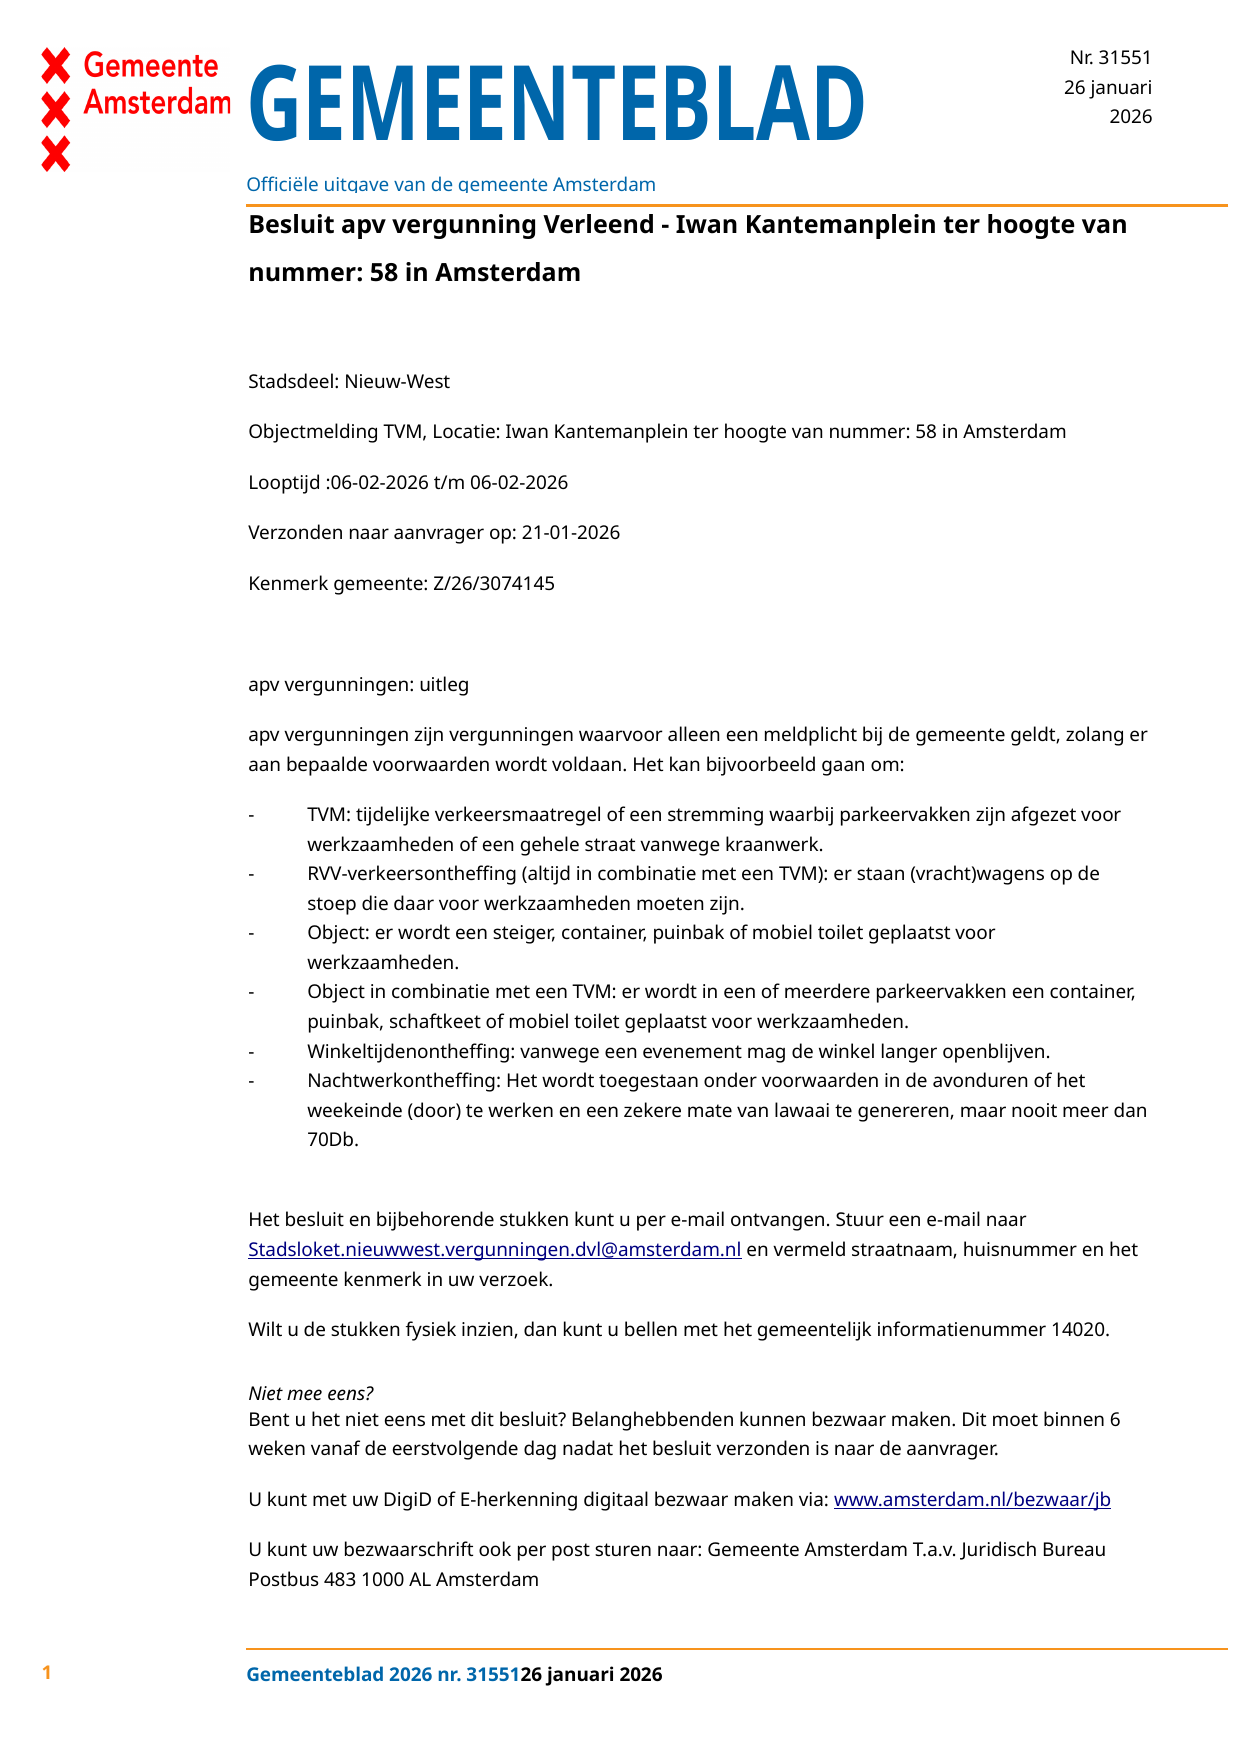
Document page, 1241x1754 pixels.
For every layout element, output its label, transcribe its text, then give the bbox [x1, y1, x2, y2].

text apv vergunningen: uitleg [248, 671, 1152, 697]
list Object: er wordt een steiger, container, puinbak of mobiel toilet geplaatst voor werkzaamheden. [248, 919, 1152, 975]
text U kunt met uw DigiD of E-herkenning digitaal bezwaar maken via: www.amsterdam.nl/bezwaar/jb [248, 1486, 1152, 1512]
text Het besluit en bijbehorende stukken kunt u per e-mail ontvangen. Stuur een e-mail naar Stadsloket.nieuwwest.vergunningen.dvl@amsterdam.nl en vermeld straatnaam, huisnummer en het gemeente kenmerk in uw verzoek. [248, 1207, 1152, 1292]
list Winkeltijdenontheffing: vanwege een evenement mag de winkel langer openblijven. [248, 1038, 1152, 1064]
text Verzonden naar aanvrager op: 21-01-2026 [248, 519, 1152, 545]
list TVM: tijdelijke verkeersmaatregel of een stremming waarbij parkeervakken zijn afgezet voor werkzaamheden of een gehele straat vanwege kraanwerk. [248, 801, 1152, 857]
text Besluit apv vergunning Verleend - Iwan Kantemanplein ter hoogte van nummer: 58 in Amsterdam [248, 207, 1152, 288]
list Nachtwerkontheffing: Het wordt toegestaan onder voorwaarden in de avonduren of het weekeinde (door) te werken en een zekere mate van lawaai te genereren, maar nooit meer dan 70Db. [248, 1067, 1152, 1152]
text Niet mee eens? [248, 1380, 1152, 1406]
text Wilt u de stukken fysiek inzien, dan kunt u bellen met het gemeentelijk informatienummer 14020. [248, 1316, 1152, 1342]
list RVV-verkeersontheffing (altijd in combinatie met een TVM): er staan (vracht)wagens op de stoep die daar voor werkzaamheden moeten zijn. [248, 860, 1152, 916]
text Kenmerk gemeente: Z/26/3074145 [248, 570, 1152, 596]
text Bent u het niet eens met dit besluit? Belanghebbenden kunnen bezwaar maken. Dit moet binnen 6 weken vanaf de eerstvolgende dag nadat het besluit verzonden is naar de aanvrager. [248, 1406, 1152, 1461]
text U kunt uw bezwaarschrift ook per post sturen naar: Gemeente Amsterdam T.a.v. Juridisch Bureau Postbus 483 1000 AL Amsterdam [248, 1536, 1152, 1592]
list Object in combinatie met een TVM: er wordt in een of meerdere parkeervakken een container, puinbak, schaftkeet of mobiel toilet geplaatst voor werkzaamheden. [248, 979, 1152, 1034]
text Looptijd :06-02-2026 t/m 06-02-2026 [248, 469, 1152, 495]
text apv vergunningen zijn vergunningen waarvoor alleen een meldplicht bij de gemeente geldt, zolang er aan bepaalde voorwaarden wordt voldaan. Het kan bijvoorbeeld gaan om: [248, 721, 1152, 777]
text Stadsdeel: Nieuw-West [248, 368, 1152, 394]
picture [41, 47, 231, 172]
text Objectmelding TVM, Locatie: Iwan Kantemanplein ter hoogte van nummer: 58 in Amsterdam [248, 419, 1152, 444]
